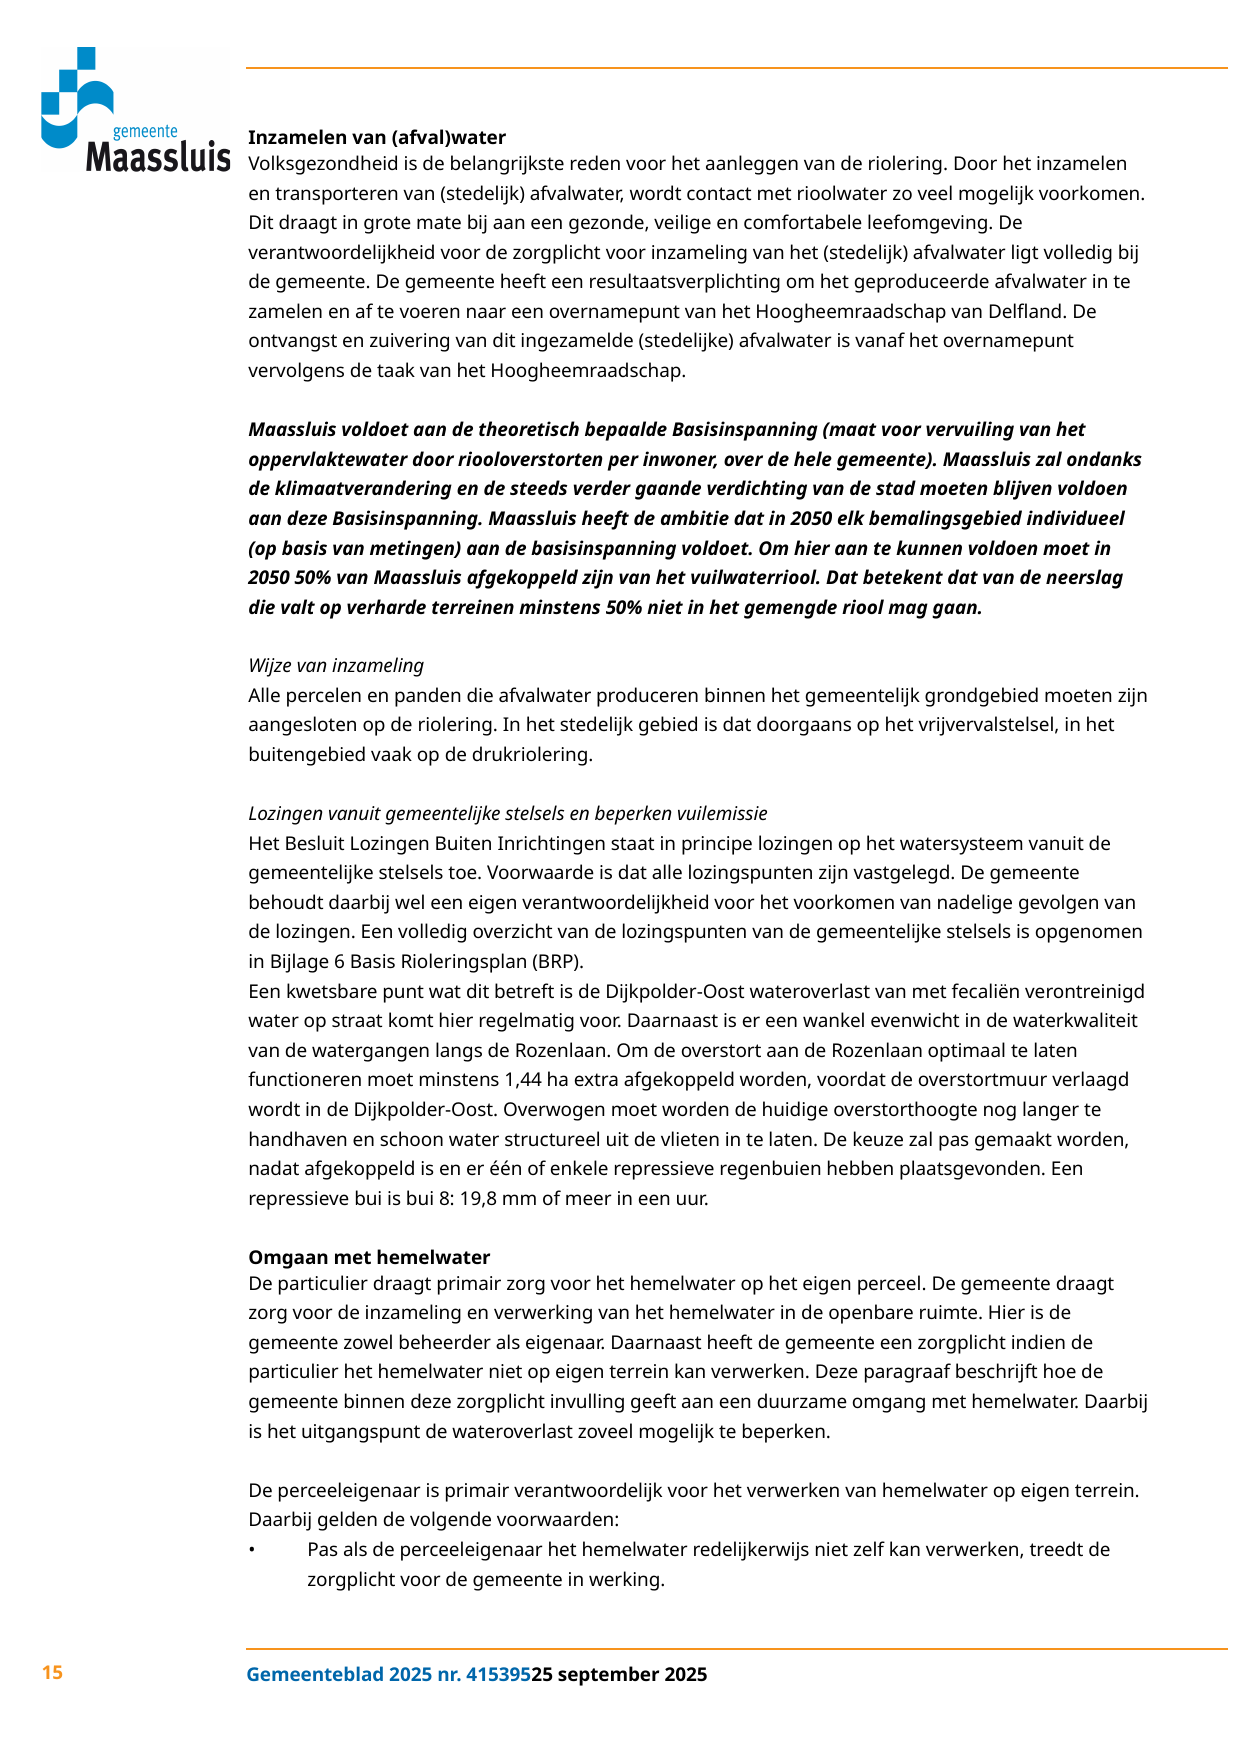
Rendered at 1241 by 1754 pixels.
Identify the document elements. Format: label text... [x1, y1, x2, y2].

picture [41, 47, 77, 92]
text Wijze van inzameling [248, 652, 1152, 678]
text De particulier draagt primair zorg voor het hemelwater op het eigen perceel. De gemeente draagt zorg voor de inzameling en verwerking van het hemelwater in de openbare ruimte. Hier is de gemeente zowel beheerder als eigenaar. Daarnaast heeft de gemeente een zorgplicht indien de particulier het hemelwater niet op eigen terrein kan verwerken. Deze paragraaf beschrijft hoe de gemeente binnen deze zorgplicht invulling geeft aan een duurzame omgang met hemelwater. Daarbij is het uitgangspunt de wateroverlast zoveel mogelijk te beperken. [248, 1270, 1152, 1443]
text Het Besluit Lozingen Buiten Inrichtingen staat in principe lozingen op het watersysteem vanuit de gemeentelijke stelsels toe. Voorwaarde is dat alle lozingspunten zijn vastgelegd. De gemeente behoudt daarbij wel een eigen verantwoordelijkheid voor het voorkomen van nadelige gevolgen van de lozingen. Een volledig overzicht van de lozingspunten van de gemeentelijke stelsels is opgenomen in Bijlage 6 Basis Rioleringsplan (BRP). [248, 830, 1152, 974]
text Alle percelen en panden die afvalwater produceren binnen het gemeentelijk grondgebied moeten zijn aangesloten op de riolering. In het stedelijk gebied is dat doorgaans op het vrijvervalstelsel, in het buitengebied vaak op de drukriolering. [248, 682, 1152, 767]
text Volksgezondheid is de belangrijkste reden voor het aanleggen van de riolering. Door het inzamelen en transporteren van (stedelijk) afvalwater, wordt contact met rioolwater zo veel mogelijk voorkomen. Dit draagt in grote mate bij aan een gezonde, veilige en comfortabele leefomgeving. De verantwoordelijkheid voor de zorgplicht voor inzameling van het (stedelijk) afvalwater ligt volledig bij de gemeente. De gemeente heeft een resultaatsverplichting om het geproduceerde afvalwater in te zamelen en af te voeren naar een overnamepunt van het Hoogheemraadschap van Delfland. De ontvangst en zuivering van dit ingezamelde (stedelijke) afvalwater is vanaf het overnamepunt vervolgens de taak van het Hoogheemraadschap. [248, 150, 1152, 383]
text Inzamelen van (afval)water [248, 124, 1152, 150]
text Een kwetsbare punt wat dit betreft is de Dijkpolder-Oost wateroverlast van met fecaliën verontreinigd water op straat komt hier regelmatig voor. Daarnaast is er een wankel evenwicht in de waterkwaliteit van de watergangen langs de Rozenlaan. Om de overstort aan de Rozenlaan optimaal te laten functioneren moet minstens 1,44 ha extra afgekoppeld worden, voordat de overstortmuur verlaagd wordt in de Dijkpolder-Oost. Overwogen moet worden de huidige overstorthoogte nog langer te handhaven en schoon water structureel uit de vlieten in te laten. De keuze zal pas gemaakt worden, nadat afgekoppeld is en er één of enkele repressieve regenbuien hebben plaatsgevonden. Een repressieve bui is bui 8: 19,8 mm of meer in een uur. [248, 978, 1152, 1211]
picture [41, 47, 231, 172]
list Pas als de perceeleigenaar het hemelwater redelijkerwijs niet zelf kan verwerken, treedt de zorgplicht voor de gemeente in werking. [248, 1536, 1152, 1591]
table_header Maassluis voldoet aan de theoretisch bepaalde Basisinspanning (maat voor vervuiling van het oppervlaktewater door riooloverstorten per inwoner, over de hele gemeente). Maassluis zal ondanks de klimaatverandering en de steeds verder gaande verdichting van de stad moeten blijven voldoen aan deze Basisinspanning. Maassluis heeft de ambitie dat in 2050 elk bemalingsgebied individueel (op basis van metingen) aan de basisinspanning voldoet. Om hier aan te kunnen voldoen moet in 2050 50% van Maassluis afgekoppeld zijn van het vuilwaterriool. Dat betekent dat van de neerslag die valt op verharde terreinen minstens 50% niet in het gemengde riool mag gaan. [248, 416, 1152, 620]
text Lozingen vanuit gemeentelijke stelsels en beperken vuilemissie [248, 800, 1152, 826]
text Omgaan met hemelwater [248, 1244, 1152, 1270]
text De perceeleigenaar is primair verantwoordelijk voor het verwerken van hemelwater op eigen terrein. Daarbij gelden de volgende voorwaarden: [248, 1477, 1152, 1532]
